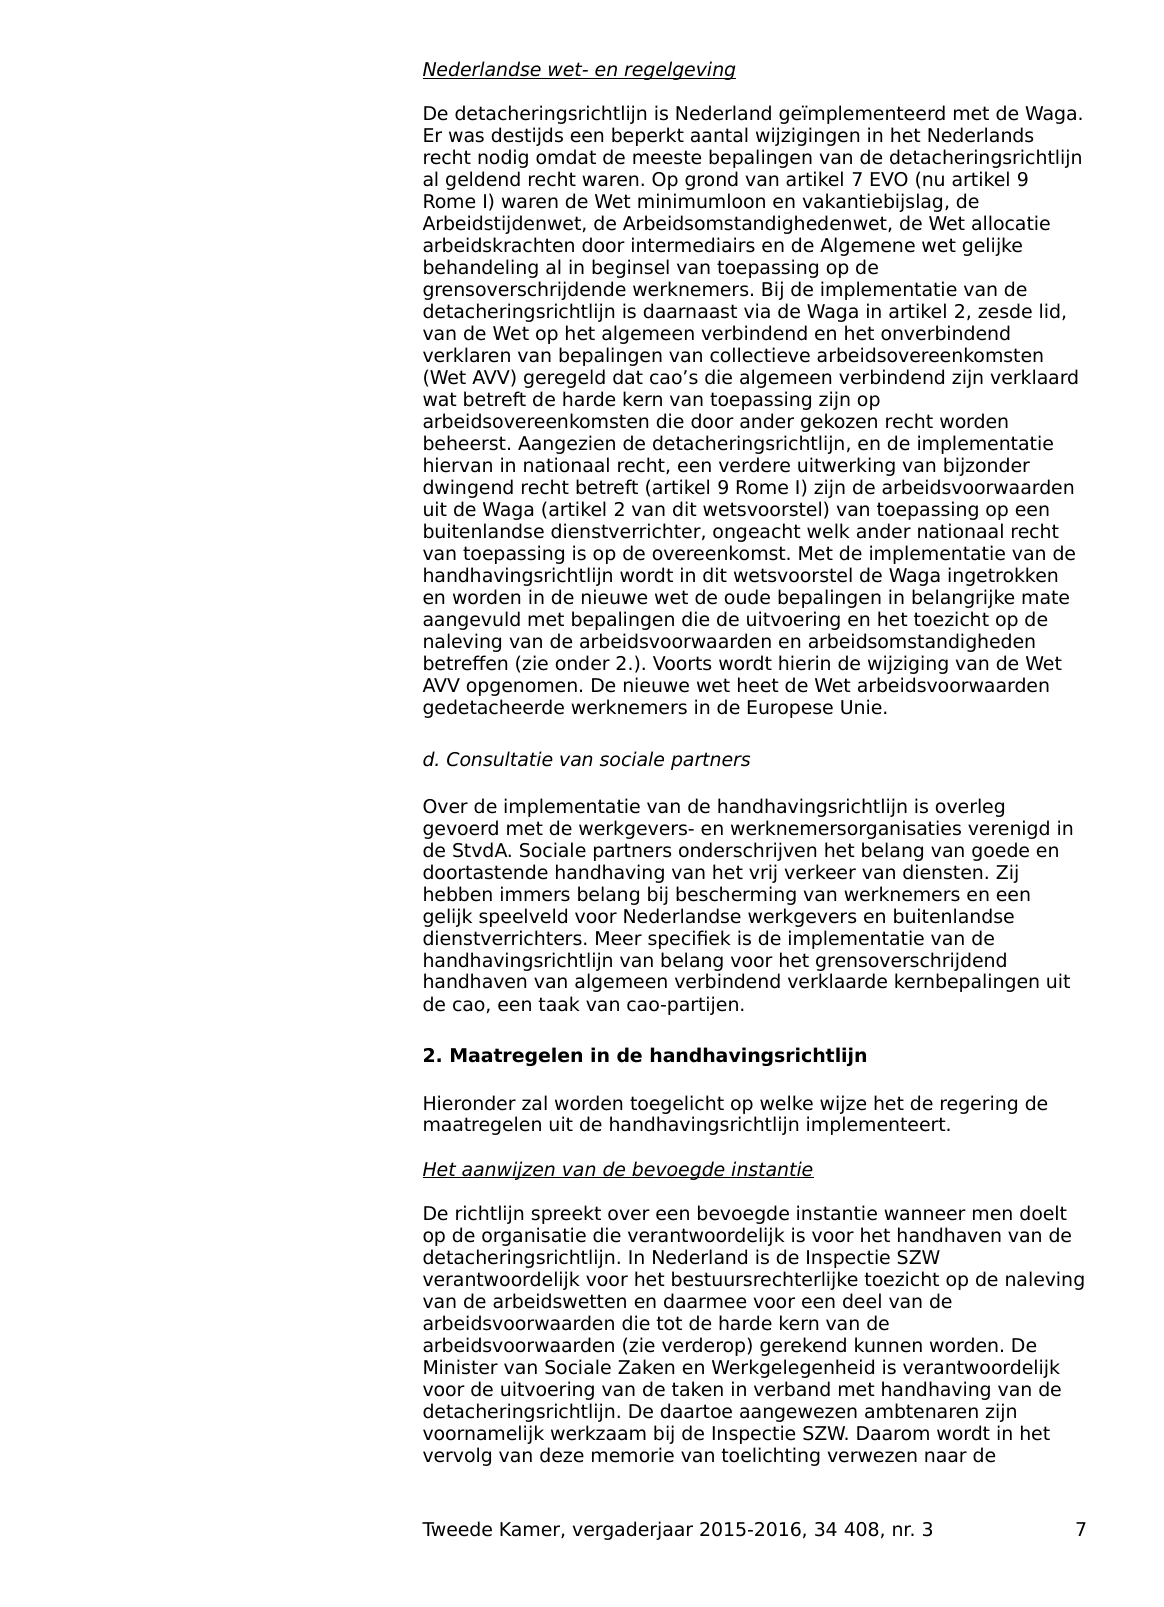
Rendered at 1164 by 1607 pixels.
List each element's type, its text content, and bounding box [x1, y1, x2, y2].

text Over de implementatie van de handhavingsrichtlijn is overleg gevoerd met de werkgevers- en werknemersorganisaties verenigd in de StvdA. Sociale partners onderschrijven het belang van goede en doortastende handhaving van het vrij verkeer van diensten. Zij hebben immers belang bij bescherming van werknemers en een gelijk speelveld voor Nederlandse werkgevers en buitenlandse dienstverrichters. Meer specifiek is de implementatie van de handhavingsrichtlijn van belang voor het grensoverschrijdend handhaven van algemeen verbindend verklaarde kernbepalingen uit de cao, een taak van cao-partijen. [422, 796, 1087, 1015]
subtitle Het aanwijzen van de bevoegde instantie [422, 1158, 1087, 1181]
subtitle 2. Maatregelen in de handhavingsrichtlijn [422, 1045, 1087, 1067]
subtitle d. Consultatie van sociale partners [422, 749, 1087, 771]
text De detacheringsrichtlijn is Nederland geïmplementeerd met de Waga. Er was destijds een beperkt aantal wijzigingen in het Nederlands recht nodig omdat de meeste bepalingen van de detacheringsrichtlijn al geldend recht waren. Op grond van artikel 7 EVO (nu artikel 9 Rome I) waren de Wet minimumloon en vakantiebijslag, de Arbeidstijdenwet, de Arbeidsomstandighedenwet, de Wet allocatie arbeidskrachten door intermediairs en de Algemene wet gelijke behandeling al in beginsel van toepassing op de grensoverschrijdende werknemers. Bij de implementatie van de detacheringsrichtlijn is daarnaast via de Waga in artikel 2, zesde lid, van de Wet op het algemeen verbindend en het onverbindend verklaren van bepalingen van collectieve arbeidsovereenkomsten (Wet AVV) geregeld dat cao’s die algemeen verbindend zijn verklaard wat betreft de harde kern van toepassing zijn op arbeidsovereenkomsten die door ander gekozen recht worden beheerst. Aangezien de detacheringsrichtlijn, en de implementatie hiervan in nationaal recht, een verdere uitwerking van bijzonder dwingend recht betreft (artikel 9 Rome I) zijn de arbeidsvoorwaarden uit de Waga (artikel 2 van dit wetsvoorstel) van toepassing op een buitenlandse dienstverrichter, ongeacht welk ander nationaal recht van toepassing is op de overeenkomst. Met de implementatie van de handhavingsrichtlijn wordt in dit wetsvoorstel de Waga ingetrokken en worden in de nieuwe wet de oude bepalingen in belangrijke mate aangevuld met bepalingen die de uitvoering en het toezicht op de naleving van de arbeidsvoorwaarden en arbeidsomstandigheden betreffen (zie onder 2.). Voorts wordt hierin de wijziging van de Wet AVV opgenomen. De nieuwe wet heet de Wet arbeidsvoorwaarden gedetacheerde werknemers in de Europese Unie. [422, 103, 1087, 719]
text Hieronder zal worden toegelicht op welke wijze het de regering de maatregelen uit de handhavingsrichtlijn implementeert. [422, 1092, 1087, 1136]
text De richtlijn spreekt over een bevoegde instantie wanneer men doelt op de organisatie die verantwoordelijk is voor het handhaven van de detacheringsrichtlijn. In Nederland is de Inspectie SZW verantwoordelijk voor het bestuursrechterlijke toezicht op de naleving van de arbeidswetten en daarmee voor een deel van de arbeidsvoorwaarden die tot de harde kern van de arbeidsvoorwaarden (zie verderop) gerekend kunnen worden. De Minister van Sociale Zaken en Werkgelegenheid is verantwoordelijk voor de uitvoering van de taken in verband met handhaving van de detacheringsrichtlijn. De daartoe aangewezen ambtenaren zijn voornamelijk werkzaam bij de Inspectie SZW. Daarom wordt in het vervolg van deze memorie van toelichting verwezen naar de [422, 1203, 1087, 1466]
subtitle Nederlandse wet- en regelgeving [422, 59, 1087, 81]
